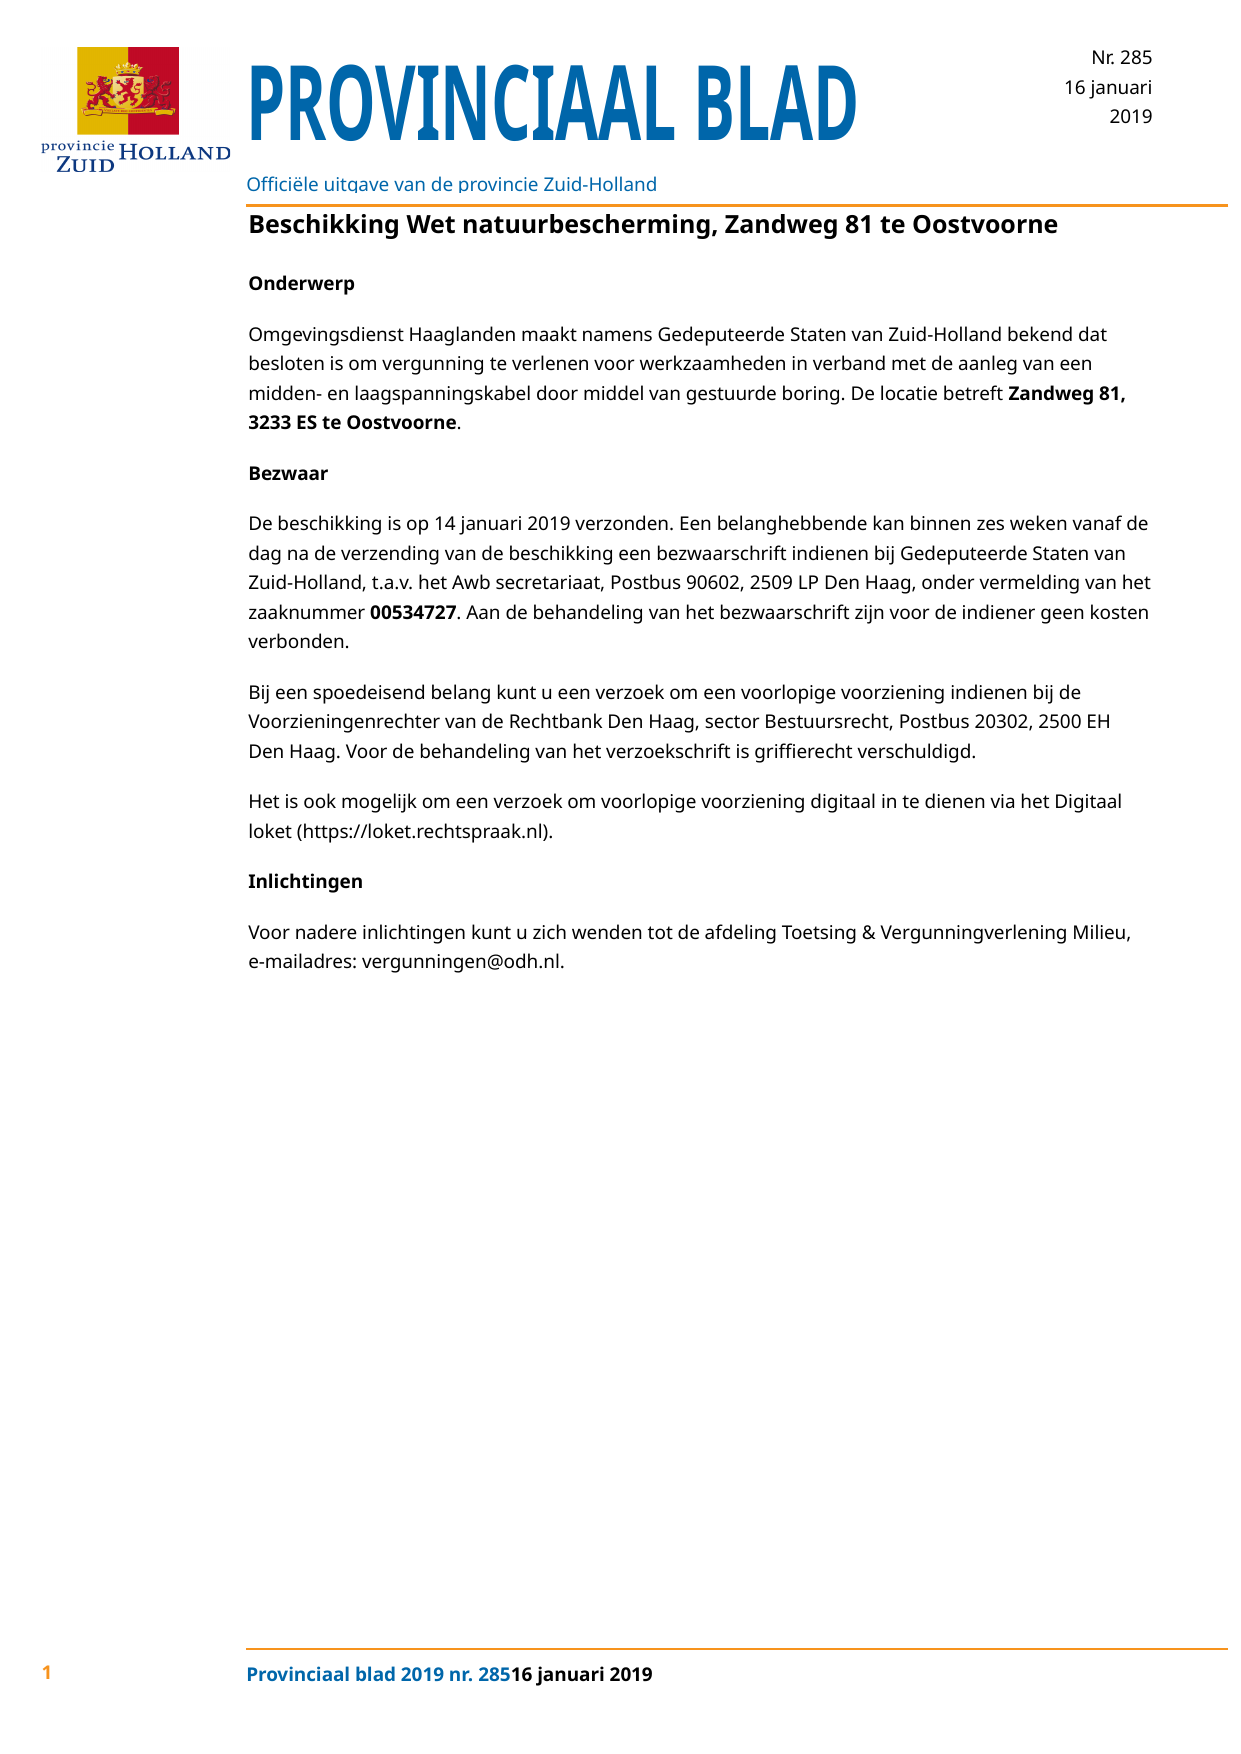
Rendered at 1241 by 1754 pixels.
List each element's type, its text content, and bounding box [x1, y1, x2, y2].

text Voor nadere inlichtingen kunt u zich wenden tot de afdeling Toetsing & Vergunningverlening Milieu, e-mailadres: vergunningen@odh.nl. [248, 919, 1152, 974]
text Beschikking Wet natuurbescherming, Zandweg 81 te Oostvoorne [248, 207, 1152, 241]
text Omgevingsdienst Haaglanden maakt namens Gedeputeerde Staten van Zuid-Holland bekend dat besloten is om vergunning te verlenen voor werkzaamheden in verband met de aanleg van een midden- en laagspanningskabel door middel van gestuurde boring. De locatie betreft Zandweg 81, 3233 ES te Oostvoorne. [248, 321, 1152, 435]
text Bij een spoedeisend belang kunt u een verzoek om een voorlopige voorziening indienen bij de Voorzieningenrechter van de Rechtbank Den Haag, sector Bestuursrecht, Postbus 20302, 2500 EH Den Haag. Voor de behandeling van het verzoekschrift is griffierecht verschuldigd. [248, 679, 1152, 764]
picture [41, 47, 231, 172]
text Het is ook mogelijk om een verzoek om voorlopige voorziening digitaal in te dienen via het Digitaal loket (https://loket.rechtspraak.nl). [248, 789, 1152, 844]
text De beschikking is op 14 januari 2019 verzonden. Een belanghebbende kan binnen zes weken vanaf de dag na de verzending van de beschikking een bezwaarschrift indienen bij Gedeputeerde Staten van Zuid-Holland, t.a.v. het Awb secretariaat, Postbus 90602, 2509 LP Den Haag, onder vermelding van het zaaknummer 00534727. Aan de behandeling van het bezwaarschrift zijn voor de indiener geen kosten verbonden. [248, 510, 1152, 654]
text Onderwerp [248, 270, 1152, 296]
text Inlichtingen [248, 869, 1152, 894]
text Bezwaar [248, 460, 1152, 486]
